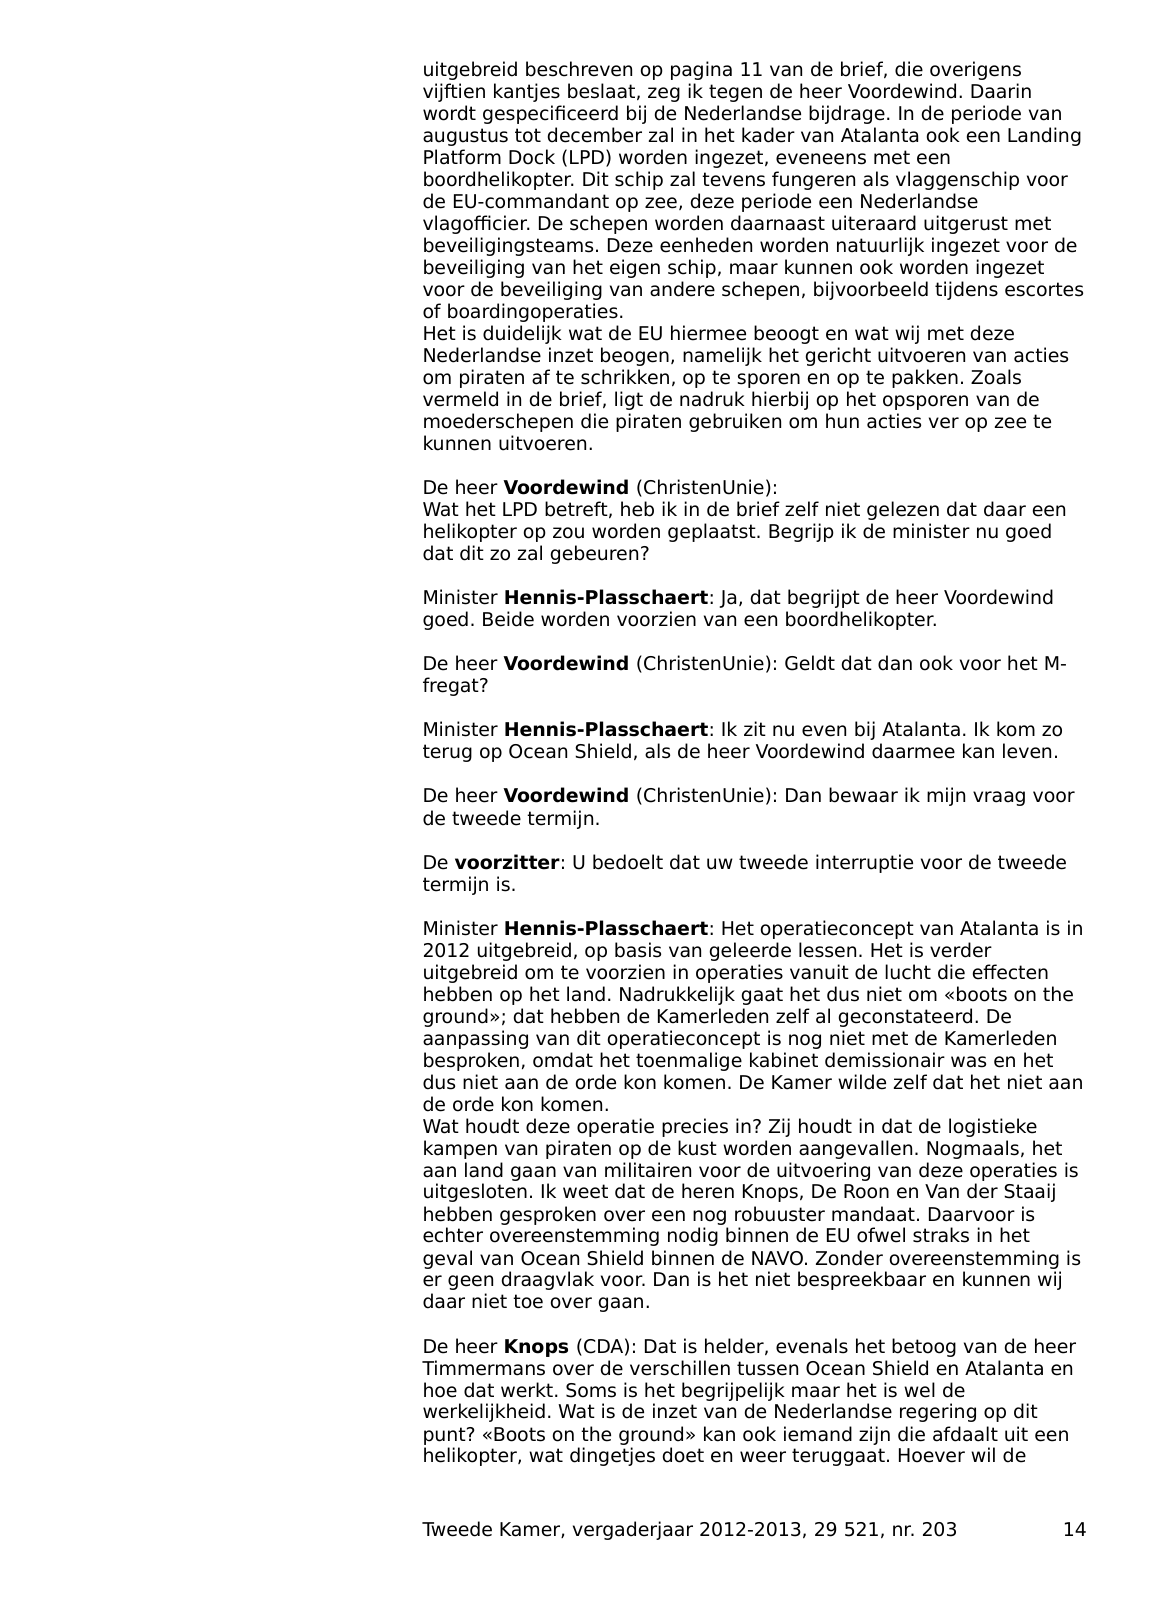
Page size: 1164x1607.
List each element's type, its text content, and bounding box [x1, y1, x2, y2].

text De heer Voordewind (ChristenUnie): Dan bewaar ik mijn vraag voor de tweede termijn. [422, 785, 1087, 829]
text Minister Hennis-Plasschaert: Het operatieconcept van Atalanta is in 2012 uitgebreid, op basis van geleerde lessen. Het is verder uitgebreid om te voorzien in operaties vanuit de lucht die effecten hebben op het land. Nadrukkelijk gaat het dus niet om «boots on the ground»; dat hebben de Kamerleden zelf al geconstateerd. De aanpassing van dit operatieconcept is nog niet met de Kamerleden besproken, omdat het toenmalige kabinet demissionair was en het dus niet aan de orde kon komen. De Kamer wilde zelf dat het niet aan de orde kon komen. [422, 918, 1087, 1116]
text Minister Hennis-Plasschaert: Ik zit nu even bij Atalanta. Ik kom zo terug op Ocean Shield, als de heer Voordewind daarmee kan leven. [422, 719, 1087, 763]
text De heer Voordewind (ChristenUnie): Geldt dat dan ook voor het M-fregat? [422, 653, 1087, 697]
text uitgebreid beschreven op pagina 11 van de brief, die overigens vijftien kantjes beslaat, zeg ik tegen de heer Voordewind. Daarin wordt gespecificeerd bij de Nederlandse bijdrage. In de periode van augustus tot december zal in het kader van Atalanta ook een Landing Platform Dock (LPD) worden ingezet, eveneens met een boordhelikopter. Dit schip zal tevens fungeren als vlaggenschip voor de EU-commandant op zee, deze periode een Nederlandse vlagofficier. De schepen worden daarnaast uiteraard uitgerust met beveiligingsteams. Deze eenheden worden natuurlijk ingezet voor de beveiliging van het eigen schip, maar kunnen ook worden ingezet voor de beveiliging van andere schepen, bijvoorbeeld tijdens escortes of boardingoperaties. [422, 59, 1087, 323]
text De voorzitter: U bedoelt dat uw tweede interruptie voor de tweede termijn is. [422, 852, 1087, 896]
text Wat houdt deze operatie precies in? Zij houdt in dat de logistieke kampen van piraten op de kust worden aangevallen. Nogmaals, het aan land gaan van militairen voor de uitvoering van deze operaties is uitgesloten. Ik weet dat de heren Knops, De Roon en Van der Staaij hebben gesproken over een nog robuuster mandaat. Daarvoor is echter overeenstemming nodig binnen de EU ofwel straks in het geval van Ocean Shield binnen de NAVO. Zonder overeenstemming is er geen draagvlak voor. Dan is het niet bespreekbaar en kunnen wij daar niet toe over gaan. [422, 1116, 1087, 1313]
text De heer Voordewind (ChristenUnie): [422, 477, 1087, 499]
text De heer Knops (CDA): Dat is helder, evenals het betoog van de heer Timmermans over de verschillen tussen Ocean Shield en Atalanta en hoe dat werkt. Soms is het begrijpelijk maar het is wel de werkelijkheid. Wat is de inzet van de Nederlandse regering op dit punt? «Boots on the ground» kan ook iemand zijn die afdaalt uit een helikopter, wat dingetjes doet en weer teruggaat. Hoever wil de [422, 1336, 1087, 1467]
text Minister Hennis-Plasschaert: Ja, dat begrijpt de heer Voordewind goed. Beide worden voorzien van een boordhelikopter. [422, 587, 1087, 631]
text Wat het LPD betreft, heb ik in de brief zelf niet gelezen dat daar een helikopter op zou worden geplaatst. Begrijp ik de minister nu goed dat dit zo zal gebeuren? [422, 499, 1087, 565]
text Het is duidelijk wat de EU hiermee beoogt en wat wij met deze Nederlandse inzet beogen, namelijk het gericht uitvoeren van acties om piraten af te schrikken, op te sporen en op te pakken. Zoals vermeld in de brief, ligt de nadruk hierbij op het opsporen van de moederschepen die piraten gebruiken om hun acties ver op zee te kunnen uitvoeren. [422, 323, 1087, 455]
